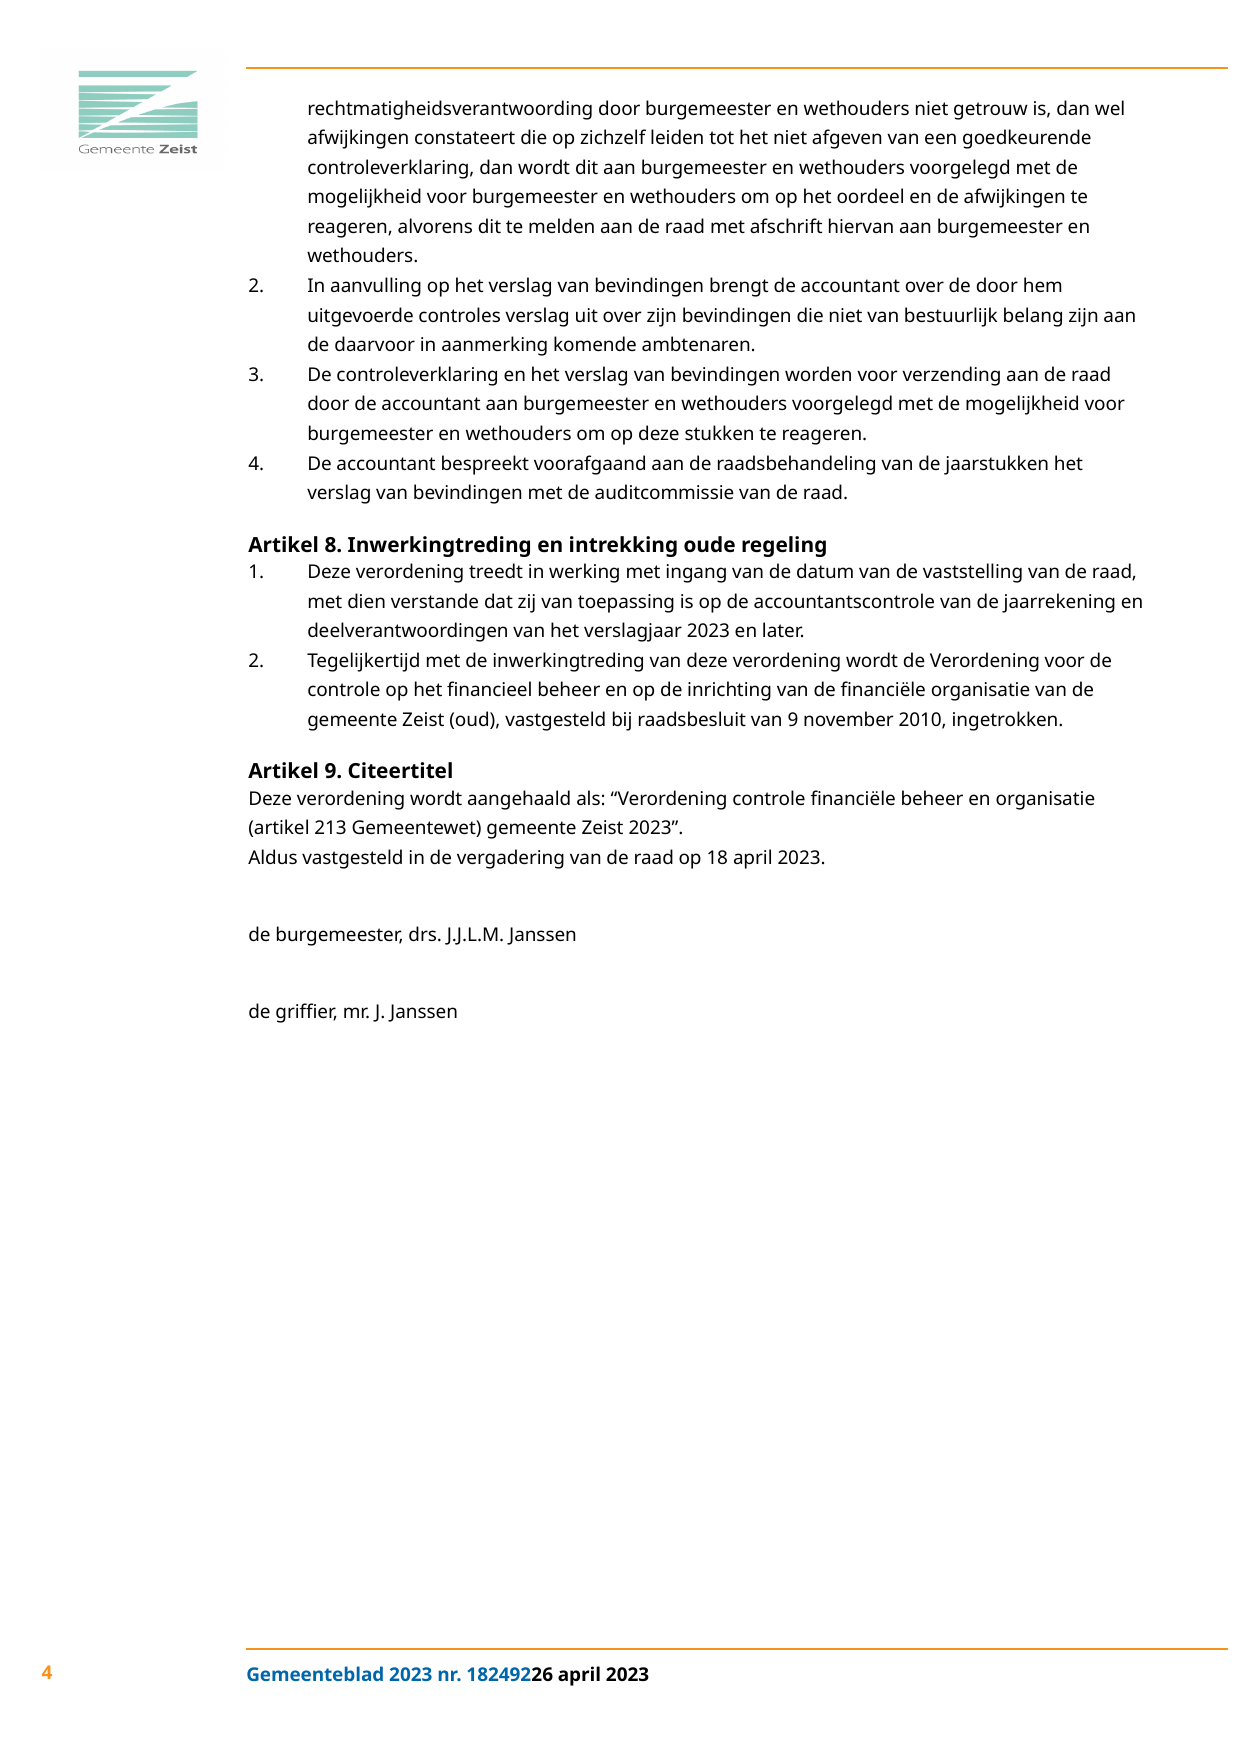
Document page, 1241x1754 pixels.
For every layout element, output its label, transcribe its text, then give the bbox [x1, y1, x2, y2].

text de griffier, mr. J. Janssen [248, 998, 1152, 1024]
list In aanvulling op het verslag van bevindingen brengt de accountant over de door hem uitgevoerde controles verslag uit over zijn bevindingen die niet van bestuurlijk belang zijn aan de daarvoor in aanmerking komende ambtenaren. [248, 272, 1152, 357]
list De controleverklaring en het verslag van bevindingen worden voor verzending aan de raad door de accountant aan burgemeester en wethouders voorgelegd met de mogelijkheid voor burgemeester en wethouders om op deze stukken te reageren. [248, 361, 1152, 446]
text Deze verordening wordt aangehaald als: “Verordening controle financiële beheer en organisatie (artikel 213 Gemeentewet) gemeente Zeist 2023”. [248, 785, 1152, 840]
text Aldus vastgesteld in de vergadering van de raad op 18 april 2023. [248, 844, 1152, 870]
list Tegelijkertijd met de inwerkingtreding van deze verordening wordt de Verordening voor de controle op het financieel beheer en op de inrichting van de financiële organisatie van de gemeente Zeist (oud), vastgesteld bij raadsbesluit van 9 november 2010, ingetrokken. [248, 647, 1152, 732]
text de burgemeester, drs. J.J.L.M. Janssen [248, 921, 1152, 947]
text Artikel 9. Citeertitel [248, 757, 1152, 785]
list De accountant bespreekt voorafgaand aan de raadsbehandeling van de jaarstukken het verslag van bevindingen met de auditcommissie van de raad. [248, 450, 1152, 505]
list rechtmatigheidsverantwoording door burgemeester en wethouders niet getrouw is, dan wel afwijkingen constateert die op zichzelf leiden tot het niet afgeven van een goedkeurende controleverklaring, dan wordt dit aan burgemeester en wethouders voorgelegd met de mogelijkheid voor burgemeester en wethouders om op het oordeel en de afwijkingen te reageren, alvorens dit te melden aan de raad met afschrift hiervan aan burgemeester en wethouders. [248, 95, 1152, 268]
picture [41, 47, 231, 172]
list Deze verordening treedt in werking met ingang van de datum van de vaststelling van de raad, met dien verstande dat zij van toepassing is op de accountantscontrole van de jaarrekening en deelverantwoordingen van het verslagjaar 2023 en later. [248, 558, 1152, 643]
text Artikel 8. Inwerkingtreding en intrekking oude regeling [248, 530, 1152, 558]
